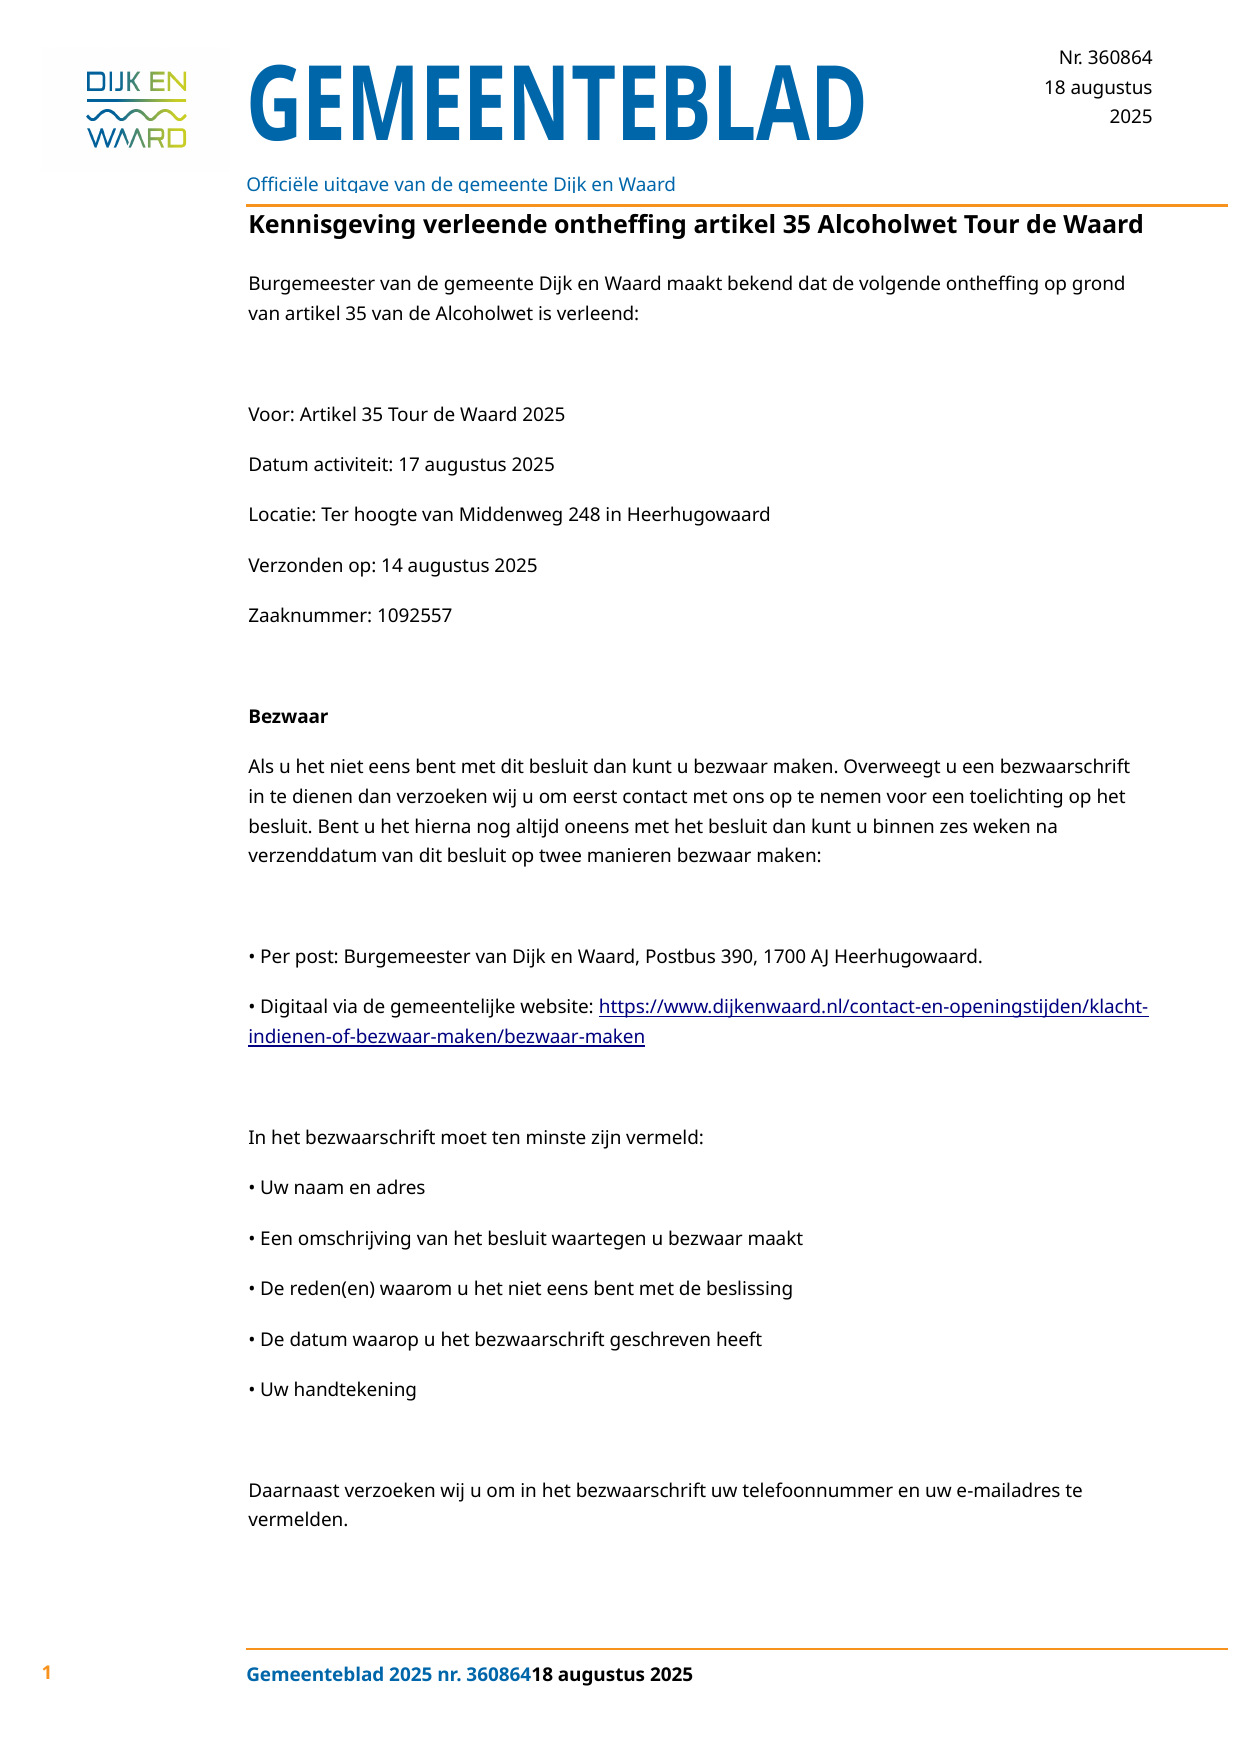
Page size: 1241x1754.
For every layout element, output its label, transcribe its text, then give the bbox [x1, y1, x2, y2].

text • Uw naam en adres [248, 1174, 1152, 1200]
text In het bezwaarschrift moet ten minste zijn vermeld: [248, 1124, 1152, 1150]
text Datum activiteit: 17 augustus 2025 [248, 451, 1152, 477]
text Kennisgeving verleende ontheffing artikel 35 Alcoholwet Tour de Waard [248, 207, 1152, 241]
text • Digitaal via de gemeentelijke website: https://www.dijkenwaard.nl/contact-en-openingstijden/klacht-indienen-of-bezwaar-maken/bezwaar-maken [248, 994, 1152, 1049]
text Bezwaar [248, 703, 1152, 729]
text • Per post: Burgemeester van Dijk en Waard, Postbus 390, 1700 AJ Heerhugowaard. [248, 943, 1152, 969]
text Voor: Artikel 35 Tour de Waard 2025 [248, 401, 1152, 426]
text Daarnaast verzoeken wij u om in het bezwaarschrift uw telefoonnummer en uw e-mailadres te vermelden. [248, 1477, 1152, 1532]
text Locatie: Ter hoogte van Middenweg 248 in Heerhugowaard [248, 502, 1152, 527]
text • Uw handtekening [248, 1376, 1152, 1402]
text Als u het niet eens bent met dit besluit dan kunt u bezwaar maken. Overweegt u een bezwaarschrift in te dienen dan verzoeken wij u om eerst contact met ons op te nemen voor een toelichting op het besluit. Bent u het hierna nog altijd oneens met het besluit dan kunt u binnen zes weken na verzenddatum van dit besluit op twee manieren bezwaar maken: [248, 754, 1152, 868]
text • De reden(en) waarom u het niet eens bent met de beslissing [248, 1275, 1152, 1301]
text Zaaknummer: 1092557 [248, 602, 1152, 628]
text Verzonden op: 14 augustus 2025 [248, 552, 1152, 578]
text Burgemeester van de gemeente Dijk en Waard maakt bekend dat de volgende ontheffing op grond van artikel 35 van de Alcoholwet is verleend: [248, 270, 1152, 326]
picture [41, 47, 231, 172]
text • De datum waarop u het bezwaarschrift geschreven heeft [248, 1326, 1152, 1351]
text • Een omschrijving van het besluit waartegen u bezwaar maakt [248, 1225, 1152, 1251]
